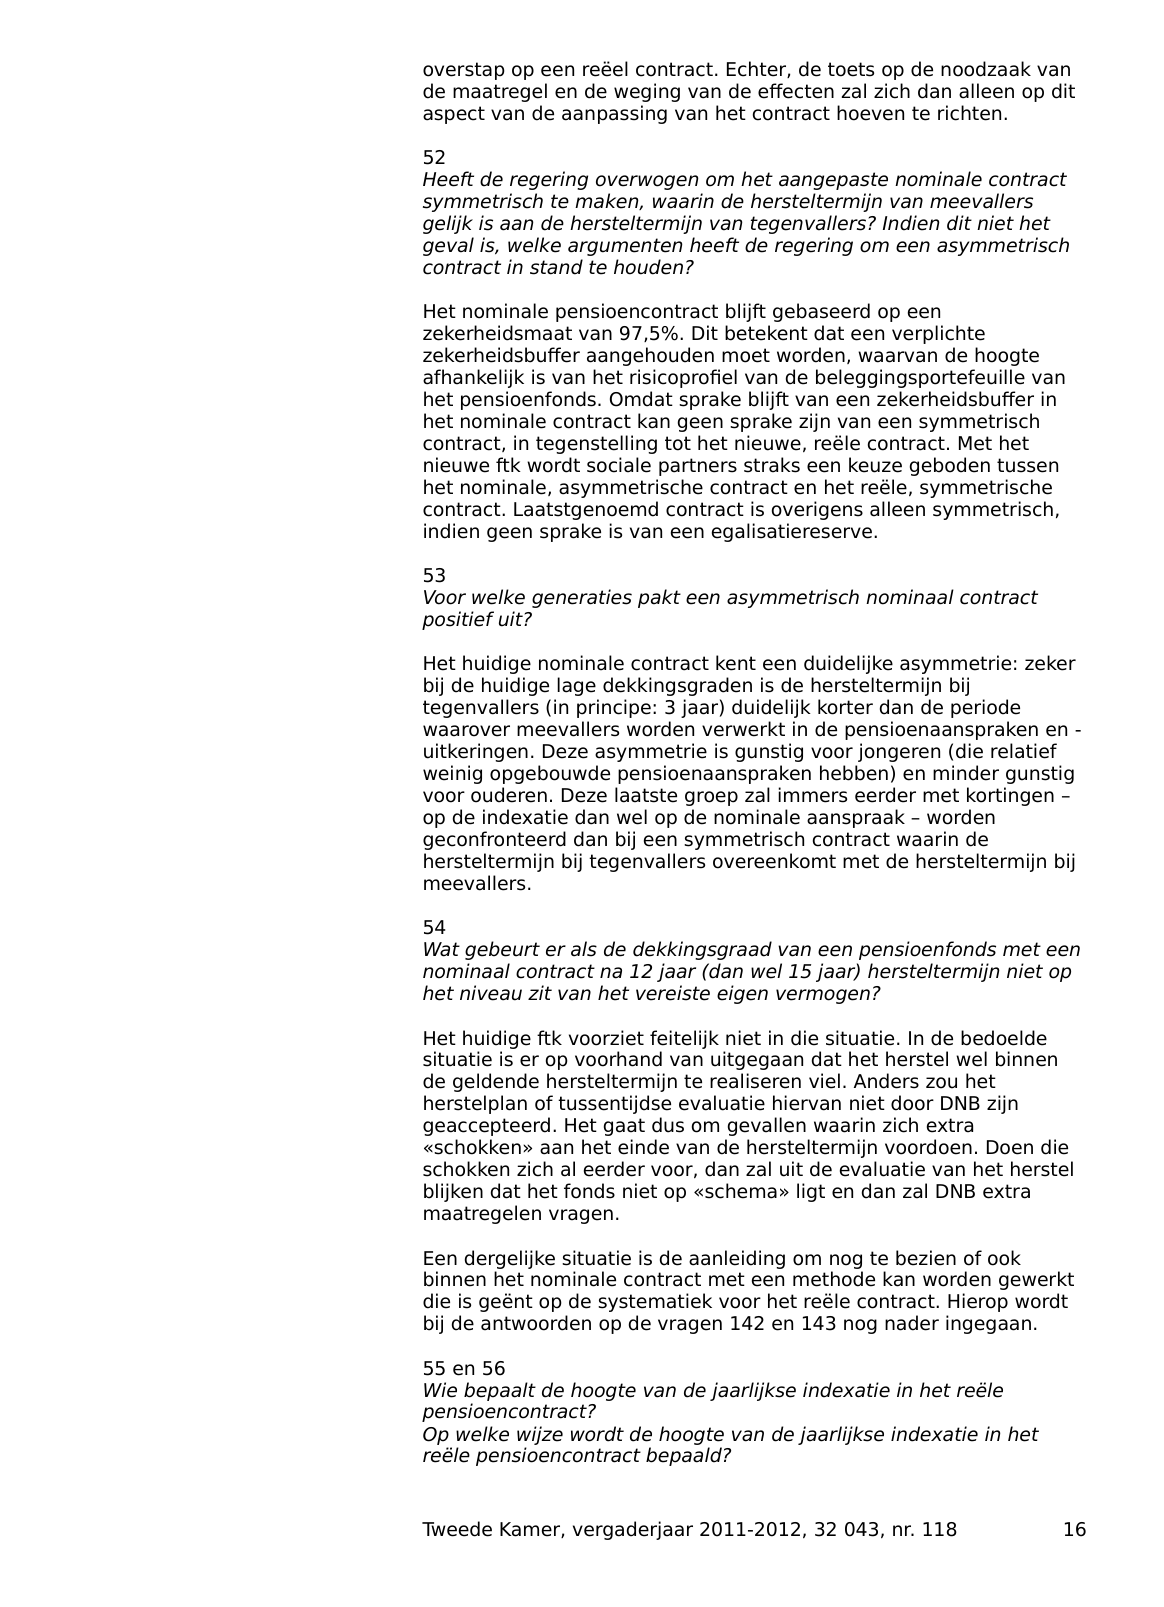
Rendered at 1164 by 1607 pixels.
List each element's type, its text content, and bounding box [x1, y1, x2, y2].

text Wat gebeurt er als de dekkingsgraad van een pensioenfonds met een nominaal contract na 12 jaar (dan wel 15 jaar) hersteltermijn niet op het niveau zit van het vereiste eigen vermogen? [422, 939, 1087, 1005]
text overstap op een reëel contract. Echter, de toets op de noodzaak van de maatregel en de weging van de effecten zal zich dan alleen op dit aspect van de aanpassing van het contract hoeven te richten. [422, 59, 1087, 125]
text 54 [422, 917, 1087, 939]
text Voor welke generaties pakt een asymmetrisch nominaal contract positief uit? [422, 587, 1087, 631]
text 52 [422, 147, 1087, 169]
text Het huidige ftk voorziet feitelijk niet in die situatie. In de bedoelde situatie is er op voorhand van uitgegaan dat het herstel wel binnen de geldende hersteltermijn te realiseren viel. Anders zou het herstelplan of tussentijdse evaluatie hiervan niet door DNB zijn geaccepteerd. Het gaat dus om gevallen waarin zich extra «schokken» aan het einde van de hersteltermijn voordoen. Doen die schokken zich al eerder voor, dan zal uit de evaluatie van het herstel blijken dat het fonds niet op «schema» ligt en dan zal DNB extra maatregelen vragen. [422, 1027, 1087, 1225]
text Het nominale pensioencontract blijft gebaseerd op een zekerheidsmaat van 97,5%. Dit betekent dat een verplichte zekerheidsbuffer aangehouden moet worden, waarvan de hoogte afhankelijk is van het risicoprofiel van de beleggingsportefeuille van het pensioenfonds. Omdat sprake blijft van een zekerheidsbuffer in het nominale contract kan geen sprake zijn van een symmetrisch contract, in tegenstelling tot het nieuwe, reële contract. Met het nieuwe ftk wordt sociale partners straks een keuze geboden tussen het nominale, asymmetrische contract en het reële, symmetrische contract. Laatstgenoemd contract is overigens alleen symmetrisch, indien geen sprake is van een egalisatiereserve. [422, 301, 1087, 543]
text Wie bepaalt de hoogte van de jaarlijkse indexatie in het reële pensioencontract? [422, 1379, 1087, 1423]
text Een dergelijke situatie is de aanleiding om nog te bezien of ook binnen het nominale contract met een methode kan worden gewerkt die is geënt op de systematiek voor het reële contract. Hierop wordt bij de antwoorden op de vragen 142 en 143 nog nader ingegaan. [422, 1247, 1087, 1335]
text Het huidige nominale contract kent een duidelijke asymmetrie: zeker bij de huidige lage dekkingsgraden is de hersteltermijn bij tegenvallers (in principe: 3 jaar) duidelijk korter dan de periode waarover meevallers worden verwerkt in de pensioenaanspraken en -uitkeringen. Deze asymmetrie is gunstig voor jongeren (die relatief weinig opgebouwde pensioenaanspraken hebben) en minder gunstig voor ouderen. Deze laatste groep zal immers eerder met kortingen – op de indexatie dan wel op de nominale aanspraak – worden geconfronteerd dan bij een symmetrisch contract waarin de hersteltermijn bij tegenvallers overeenkomt met de hersteltermijn bij meevallers. [422, 653, 1087, 895]
text Heeft de regering overwogen om het aangepaste nominale contract symmetrisch te maken, waarin de hersteltermijn van meevallers gelijk is aan de hersteltermijn van tegenvallers? Indien dit niet het geval is, welke argumenten heeft de regering om een asymmetrisch contract in stand te houden? [422, 169, 1087, 279]
text 55 en 56 [422, 1357, 1087, 1379]
text Op welke wijze wordt de hoogte van de jaarlijkse indexatie in het reële pensioencontract bepaald? [422, 1423, 1087, 1467]
text 53 [422, 565, 1087, 587]
